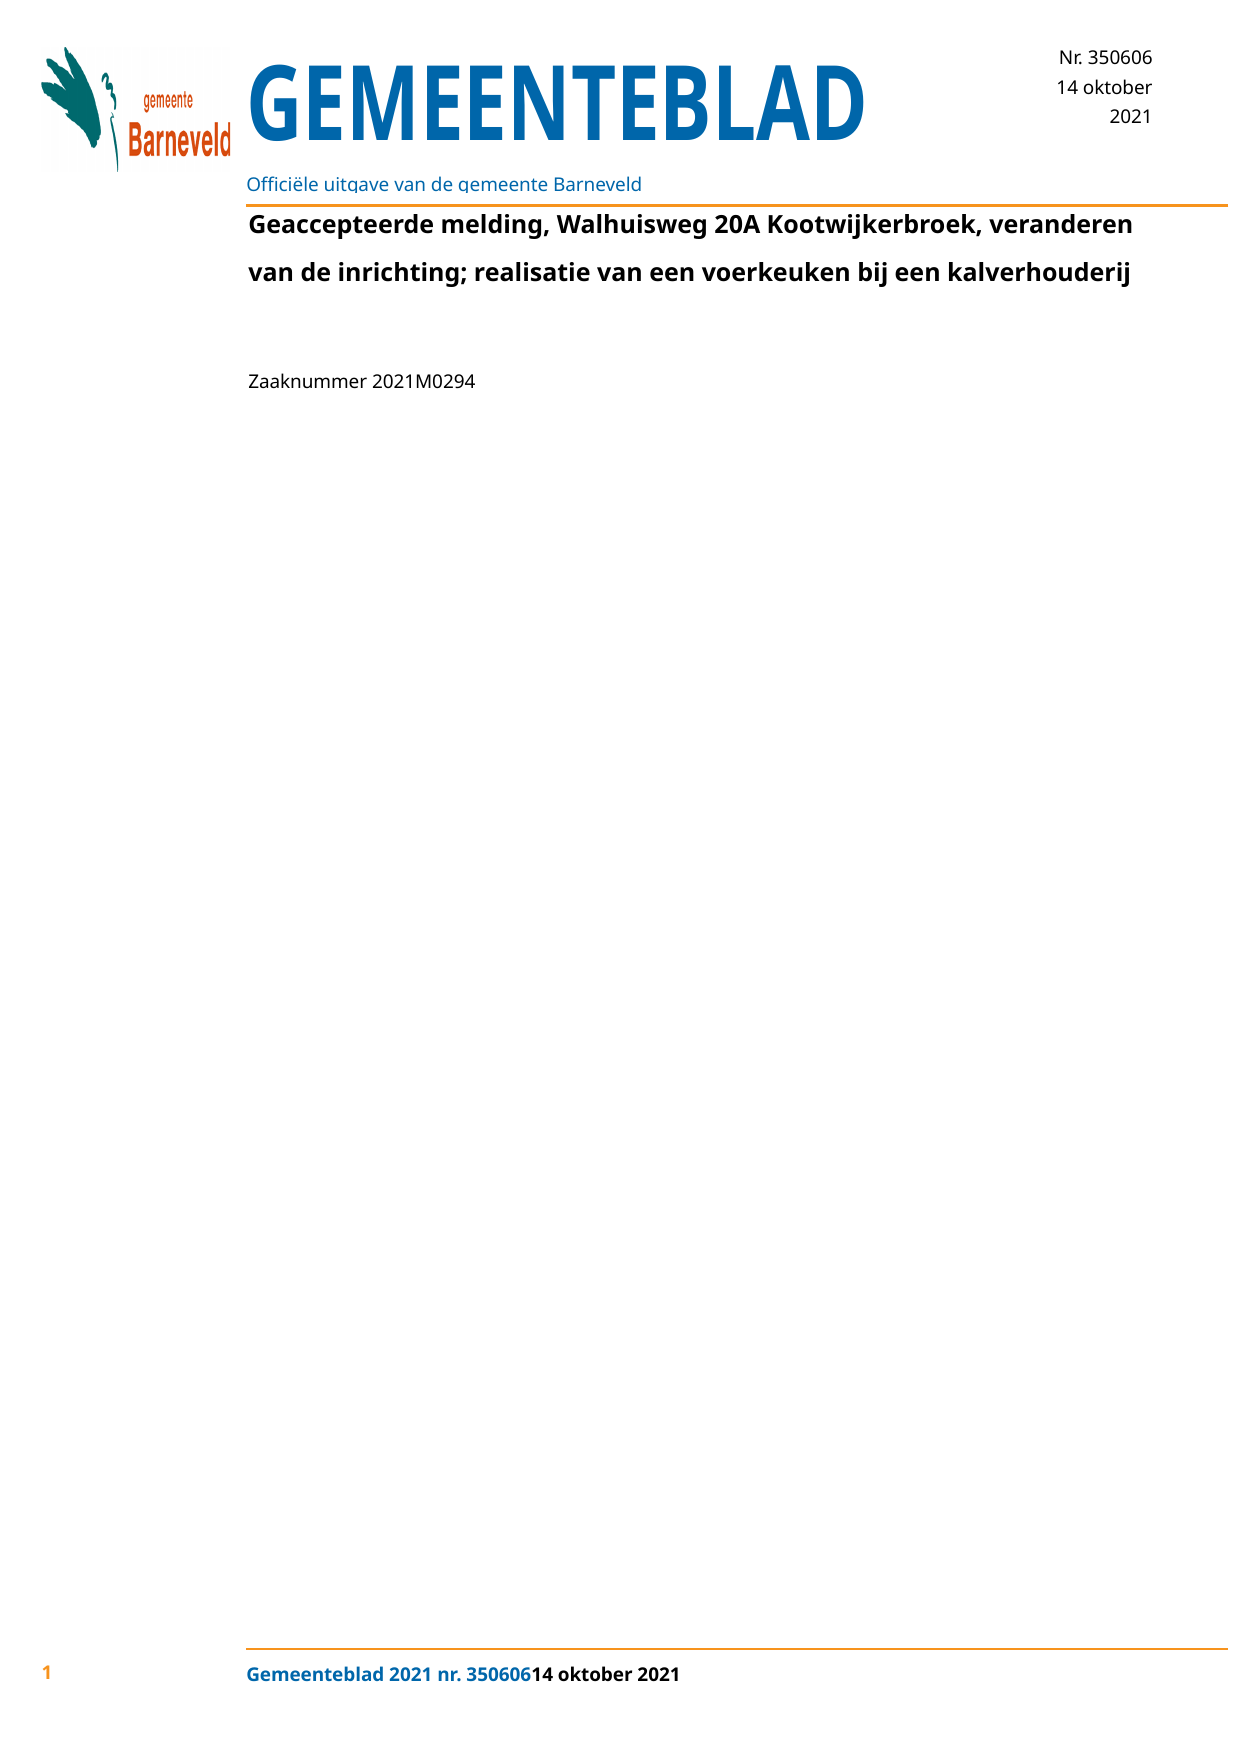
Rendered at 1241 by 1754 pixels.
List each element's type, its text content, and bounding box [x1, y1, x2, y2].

text Geaccepteerde melding, Walhuisweg 20A Kootwijkerbroek, veranderen van de inrichting; realisatie van een voerkeuken bij een kalverhouderij [248, 207, 1152, 288]
picture [41, 47, 231, 172]
text Zaaknummer 2021M0294 [248, 368, 1152, 394]
